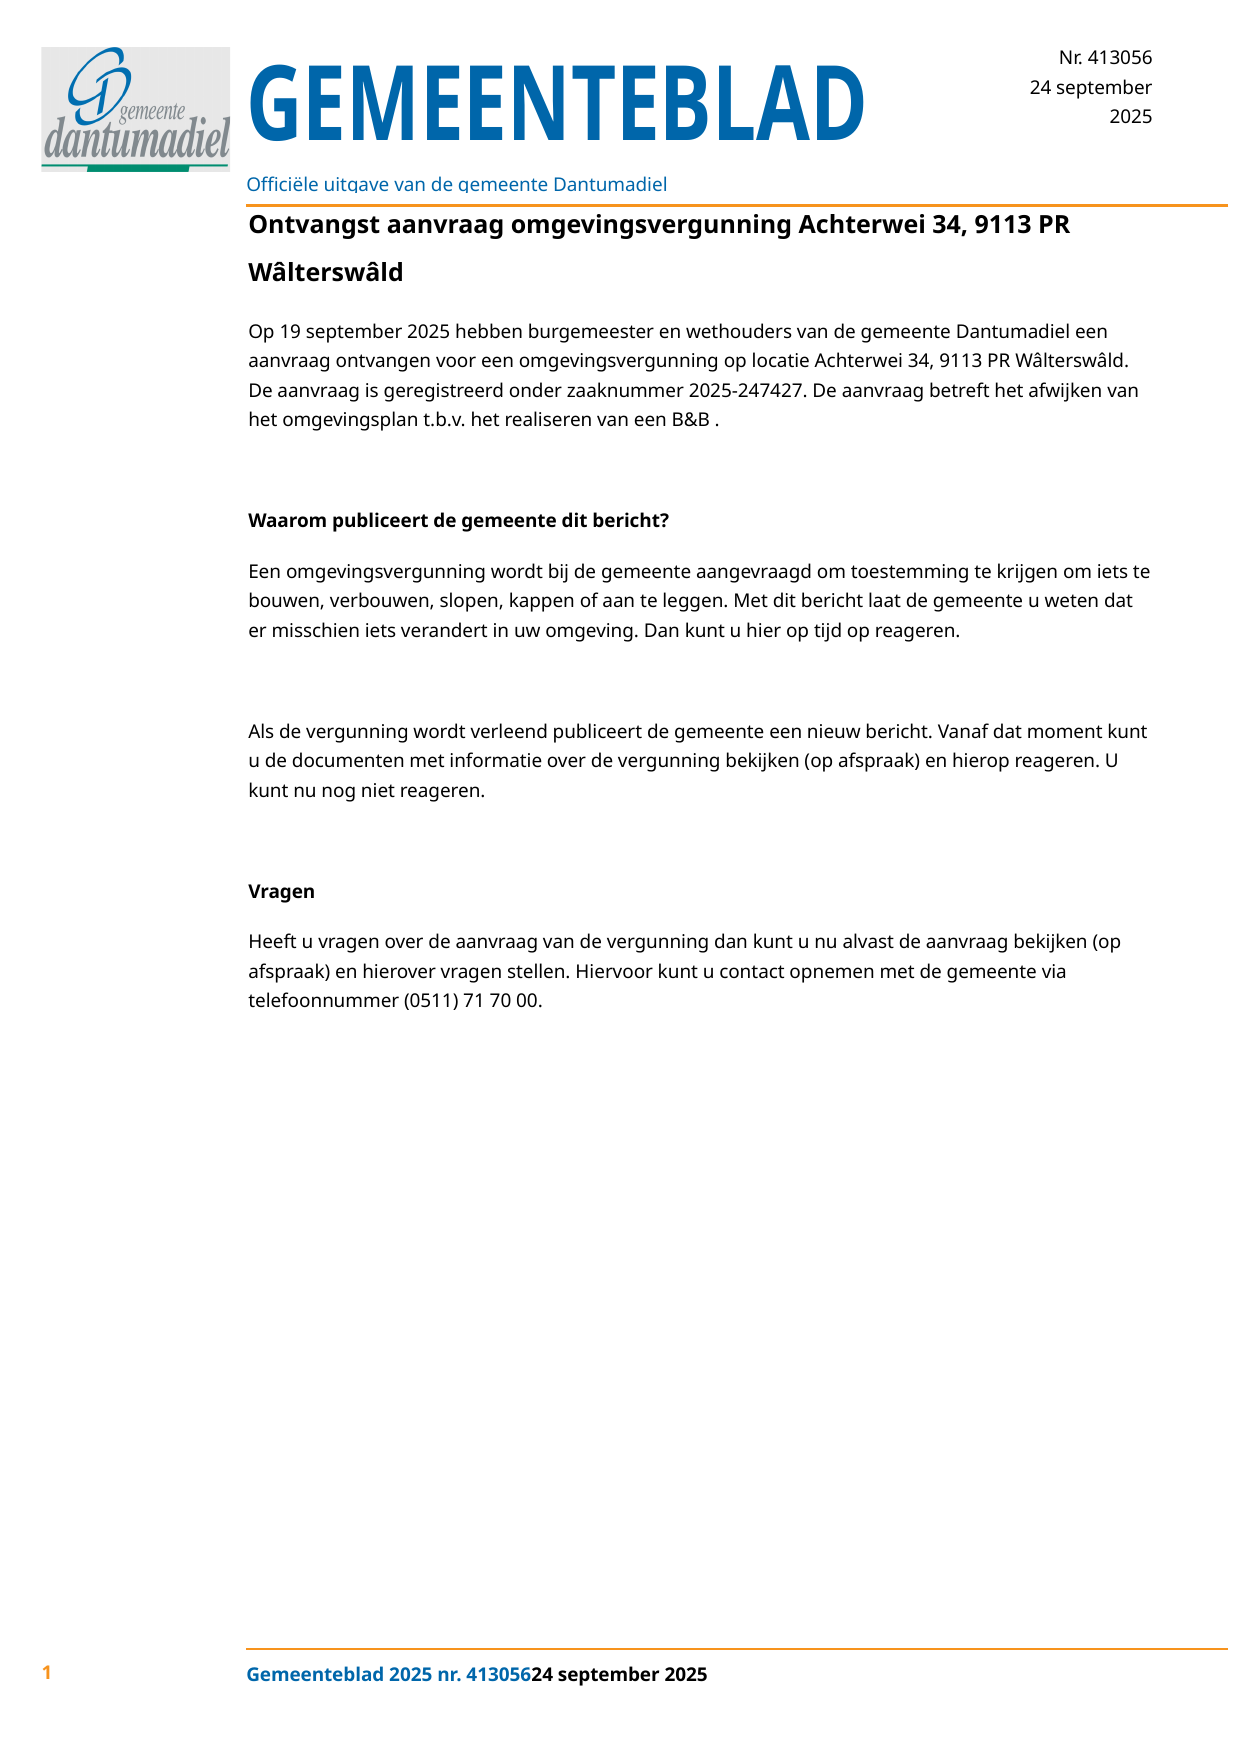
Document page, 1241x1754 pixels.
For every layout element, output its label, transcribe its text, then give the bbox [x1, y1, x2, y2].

text Op 19 september 2025 hebben burgemeester en wethouders van de gemeente Dantumadiel een aanvraag ontvangen voor een omgevingsvergunning op locatie Achterwei 34, 9113 PR Wâlterswâld. De aanvraag is geregistreerd onder zaaknummer 2025-247427. De aanvraag betreft het afwijken van het omgevingsplan t.b.v. het realiseren van een B&B . [248, 318, 1152, 432]
text Een omgevingsvergunning wordt bij de gemeente aangevraagd om toestemming te krijgen om iets te bouwen, verbouwen, slopen, kappen of aan te leggen. Met dit bericht laat de gemeente u weten dat er misschien iets verandert in uw omgeving. Dan kunt u hier op tijd op reageren. [248, 558, 1152, 643]
text Vragen [248, 878, 1152, 904]
picture [41, 47, 231, 172]
text Ontvangst aanvraag omgevingsvergunning Achterwei 34, 9113 PR Wâlterswâld [248, 207, 1152, 288]
text Als de vergunning wordt verleend publiceert de gemeente een nieuw bericht. Vanaf dat moment kunt u de documenten met informatie over de vergunning bekijken (op afspraak) en hierop reageren. U kunt nu nog niet reageren. [248, 718, 1152, 803]
text Heeft u vragen over de aanvraag van de vergunning dan kunt u nu alvast de aanvraag bekijken (op afspraak) en hierover vragen stellen. Hiervoor kunt u contact opnemen met de gemeente via telefoonnummer (0511) 71 70 00. [248, 928, 1152, 1013]
text Waarom publiceert de gemeente dit bericht? [248, 507, 1152, 533]
